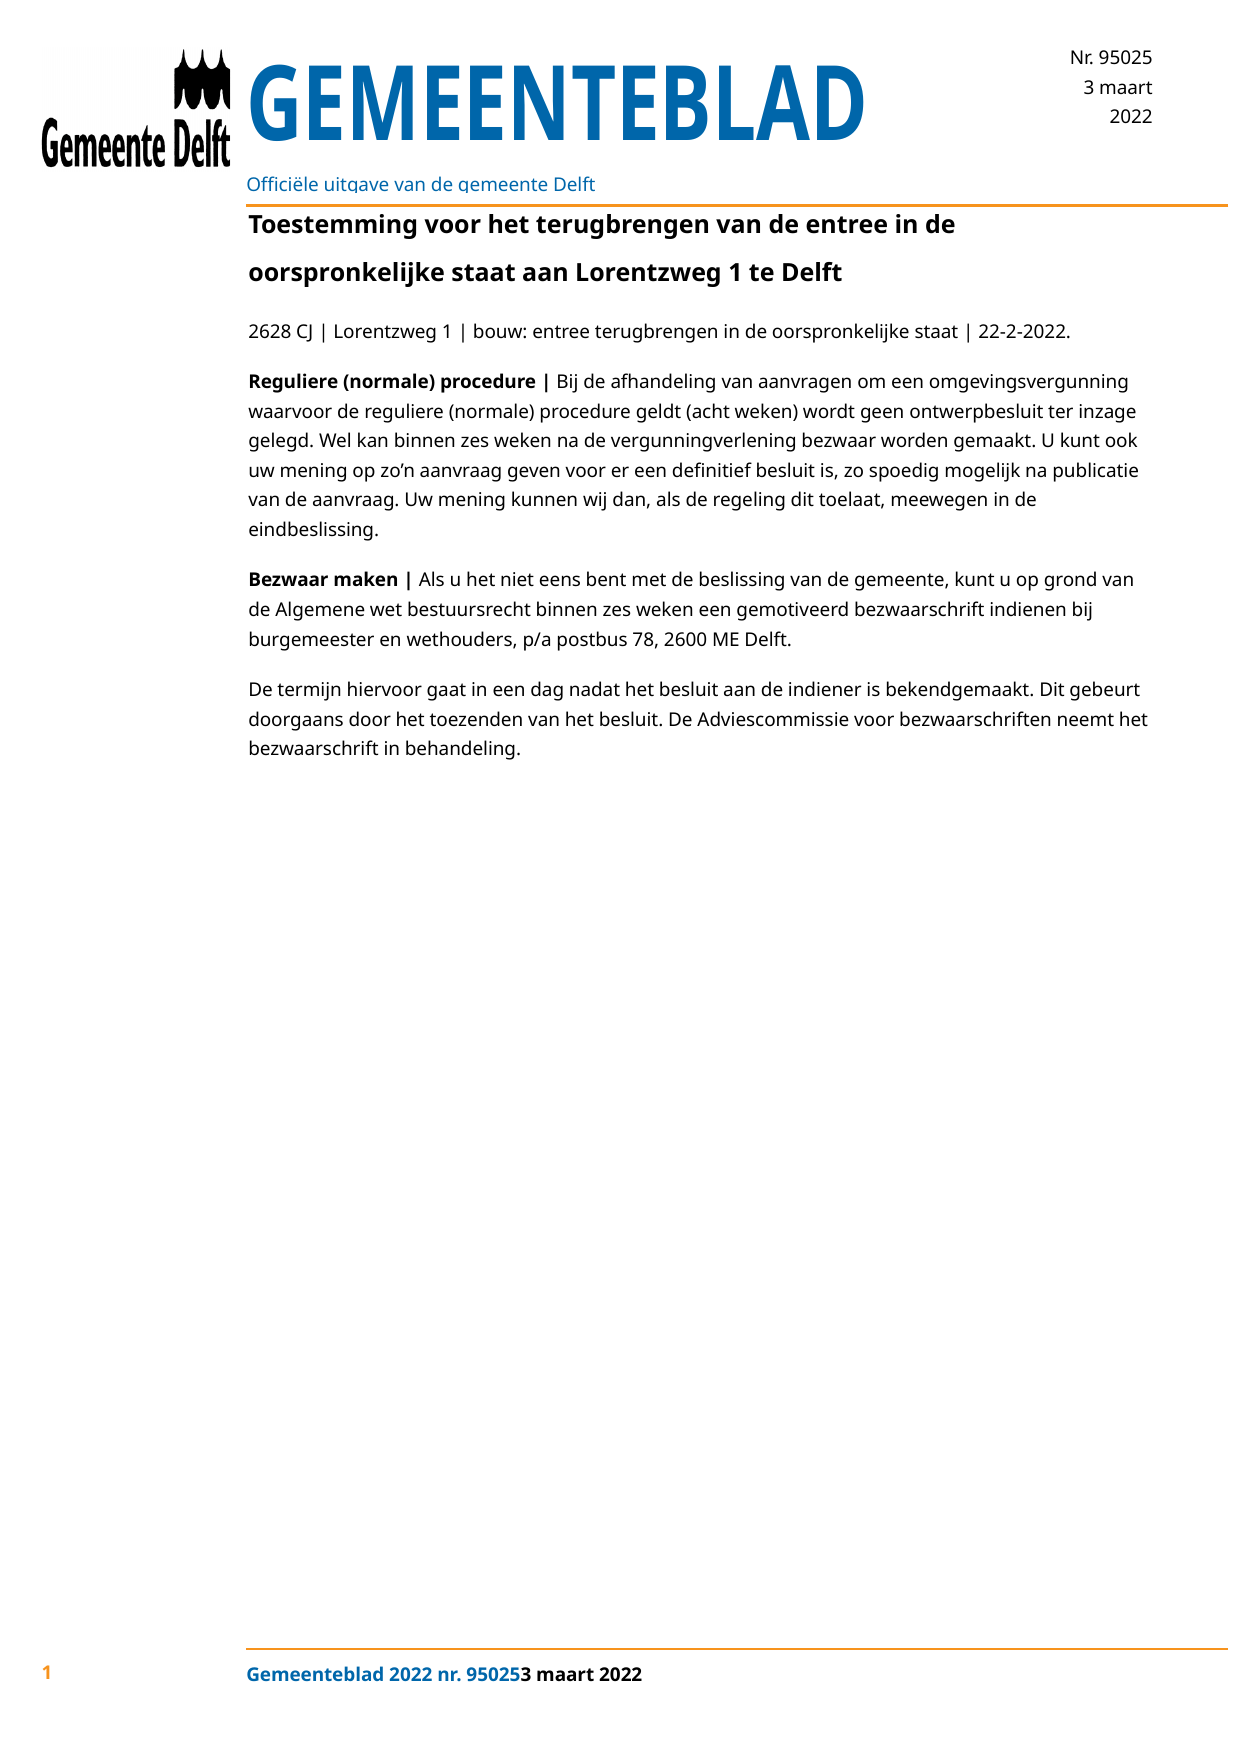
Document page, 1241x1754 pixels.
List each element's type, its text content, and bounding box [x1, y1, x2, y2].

text De termijn hiervoor gaat in een dag nadat het besluit aan de indiener is bekendgemaakt. Dit gebeurt doorgaans door het toezenden van het besluit. De Adviescommissie voor bezwaarschriften neemt het bezwaarschrift in behandeling. [248, 676, 1152, 761]
text Toestemming voor het terugbrengen van de entree in de oorspronkelijke staat aan Lorentzweg 1 te Delft [248, 207, 1152, 288]
text 2628 CJ | Lorentzweg 1 | bouw: entree terugbrengen in de oorspronkelijke staat | 22-2-2022. [248, 318, 1152, 344]
text Bezwaar maken | Als u het niet eens bent met de beslissing van de gemeente, kunt u op grond van de Algemene wet bestuursrecht binnen zes weken een gemotiveerd bezwaarschrift indienen bij burgemeester en wethouders, p/a postbus 78, 2600 ME Delft. [248, 567, 1152, 652]
text Reguliere (normale) procedure | Bij de afhandeling van aanvragen om een omgevingsvergunning waarvoor de reguliere (normale) procedure geldt (acht weken) wordt geen ontwerpbesluit ter inzage gelegd. Wel kan binnen zes weken na de vergunningverlening bezwaar worden gemaakt. U kunt ook uw mening op zo’n aanvraag geven voor er een definitief besluit is, zo spoedig mogelijk na publicatie van de aanvraag. Uw mening kunnen wij dan, als de regeling dit toelaat, meewegen in de eindbeslissing. [248, 368, 1152, 542]
picture [41, 47, 231, 172]
